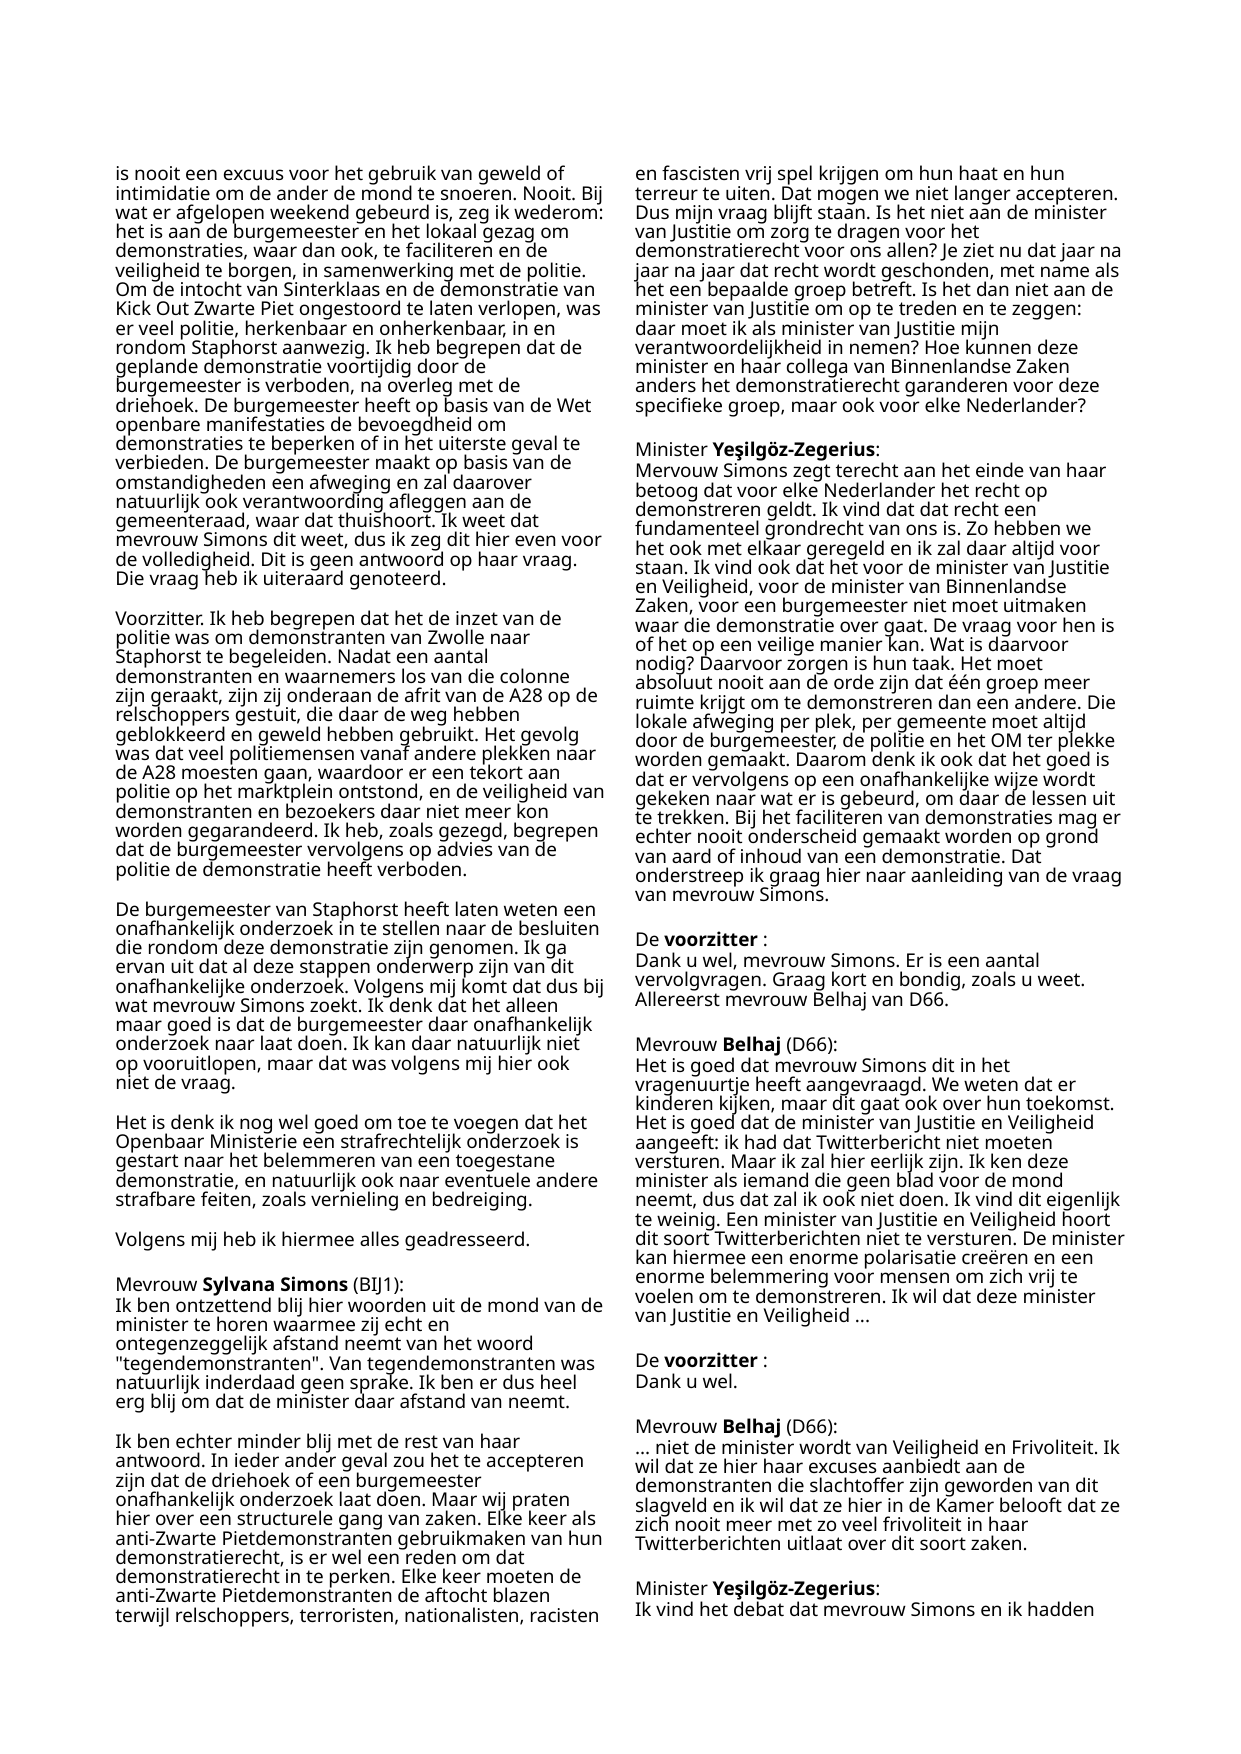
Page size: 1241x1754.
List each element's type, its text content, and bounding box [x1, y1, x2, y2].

text Mevrouw Belhaj (D66): [635, 1031, 1125, 1057]
text en fascisten vrij spel krijgen om hun haat en hun terreur te uiten. Dat mogen we niet langer accepteren. Dus mijn vraag blijft staan. Is het niet aan de minister van Justitie om zorg te dragen voor het demonstratierecht voor ons allen? Je ziet nu dat jaar na jaar na jaar dat recht wordt geschonden, met name als het een bepaalde groep betreft. Is het dan niet aan de minister van Justitie om op te treden en te zeggen: daar moet ik als minister van Justitie mijn verantwoordelijkheid in nemen? Hoe kunnen deze minister en haar collega van Binnenlandse Zaken anders het demonstratierecht garanderen voor deze specifieke groep, maar ook voor elke Nederlander? [635, 165, 1125, 416]
text is nooit een excuus voor het gebruik van geweld of intimidatie om de ander de mond te snoeren. Nooit. Bij wat er afgelopen weekend gebeurd is, zeg ik wederom: het is aan de burgemeester en het lokaal gezag om demonstraties, waar dan ook, te faciliteren en de veiligheid te borgen, in samenwerking met de politie. Om de intocht van Sinterklaas en de demonstratie van Kick Out Zwarte Piet ongestoord te laten verlopen, was er veel politie, herkenbaar en onherkenbaar, in en rondom Staphorst aanwezig. Ik heb begrepen dat de geplande demonstratie voortijdig door de burgemeester is verboden, na overleg met de driehoek. De burgemeester heeft op basis van de Wet openbare manifestaties de bevoegdheid om demonstraties te beperken of in het uiterste geval te verbieden. De burgemeester maakt op basis van de omstandigheden een afweging en zal daarover natuurlijk ook verantwoording afleggen aan de gemeenteraad, waar dat thuishoort. Ik weet dat mevrouw Simons dit weet, dus ik zeg dit hier even voor de volledigheid. Dit is geen antwoord op haar vraag. Die vraag heb ik uiteraard genoteerd. [115, 165, 605, 589]
text Volgens mij heb ik hiermee alles geadresseerd. [115, 1231, 605, 1250]
text Het is denk ik nog wel goed om toe te voegen dat het Openbaar Ministerie een strafrechtelijk onderzoek is gestart naar het belemmeren van een toegestane demonstratie, en natuurlijk ook naar eventuele andere strafbare feiten, zoals vernieling en bedreiging. [115, 1114, 605, 1210]
text Ik vind het debat dat mevrouw Simons en ik hadden [635, 1601, 1125, 1620]
text Minister Yeşilgöz-Zegerius: [635, 1575, 1125, 1601]
text Minister Yeşilgöz-Zegerius: [635, 437, 1125, 462]
text De voorzitter : [635, 926, 1125, 952]
text Mevrouw Sylvana Simons (BIJ1): [115, 1271, 605, 1297]
text Ik ben echter minder blij met de rest van haar antwoord. In ieder ander geval zou het te accepteren zijn dat de driehoek of een burgemeester onafhankelijk onderzoek laat doen. Maar wij praten hier over een structurele gang van zaken. Elke keer als anti-Zwarte Pietdemonstranten gebruikmaken van hun demonstratierecht, is er wel een reden om dat demonstratierecht in te perken. Elke keer moeten de anti-Zwarte Pietdemonstranten de aftocht blazen terwijl relschoppers, terroristen, nationalisten, racisten [115, 1433, 605, 1626]
text Mervouw Simons zegt terecht aan het einde van haar betoog dat voor elke Nederlander het recht op demonstreren geldt. Ik vind dat dat recht een fundamenteel grondrecht van ons is. Zo hebben we het ook met elkaar geregeld en ik zal daar altijd voor staan. Ik vind ook dat het voor de minister van Justitie en Veiligheid, voor de minister van Binnenlandse Zaken, voor een burgemeester niet moet uitmaken waar die demonstratie over gaat. De vraag voor hen is of het op een veilige manier kan. Wat is daarvoor nodig? Daarvoor zorgen is hun taak. Het moet absoluut nooit aan de orde zijn dat één groep meer ruimte krijgt om te demonstreren dan een andere. Die lokale afweging per plek, per gemeente moet altijd door de burgemeester, de politie en het OM ter plekke worden gemaakt. Daarom denk ik ook dat het goed is dat er vervolgens op een onafhankelijke wijze wordt gekeken naar wat er is gebeurd, om daar de lessen uit te trekken. Bij het faciliteren van demonstraties mag er echter nooit onderscheid gemaakt worden op grond van aard of inhoud van een demonstratie. Dat onderstreep ik graag hier naar aanleiding van de vraag van mevrouw Simons. [635, 462, 1125, 906]
text Voorzitter. Ik heb begrepen dat het de inzet van de politie was om demonstranten van Zwolle naar Staphorst te begeleiden. Nadat een aantal demonstranten en waarnemers los van die colonne zijn geraakt, zijn zij onderaan de afrit van de A28 op de relschoppers gestuit, die daar de weg hebben geblokkeerd en geweld hebben gebruikt. Het gevolg was dat veel politiemensen vanaf andere plekken naar de A28 moesten gaan, waardoor er een tekort aan politie op het marktplein ontstond, en de veiligheid van demonstranten en bezoekers daar niet meer kon worden gegarandeerd. Ik heb, zoals gezegd, begrepen dat de burgemeester vervolgens op advies van de politie de demonstratie heeft verboden. [115, 610, 605, 880]
text Dank u wel. [635, 1373, 1125, 1392]
text Het is goed dat mevrouw Simons dit in het vragenuurtje heeft aangevraagd. We weten dat er kinderen kijken, maar dit gaat ook over hun toekomst. Het is goed dat de minister van Justitie en Veiligheid aangeeft: ik had dat Twitterbericht niet moeten versturen. Maar ik zal hier eerlijk zijn. Ik ken deze minister als iemand die geen blad voor de mond neemt, dus dat zal ik ook niet doen. Ik vind dit eigenlijk te weinig. Een minister van Justitie en Veiligheid hoort dit soort Twitterberichten niet te versturen. De minister kan hiermee een enorme polarisatie creëren en een enorme belemmering voor mensen om zich vrij te voelen om te demonstreren. Ik wil dat deze minister van Justitie en Veiligheid ... [635, 1057, 1125, 1326]
text Dank u wel, mevrouw Simons. Er is een aantal vervolgvragen. Graag kort en bondig, zoals u weet. Allereerst mevrouw Belhaj van D66. [635, 952, 1125, 1010]
text Mevrouw Belhaj (D66): [635, 1413, 1125, 1439]
text De burgemeester van Staphorst heeft laten weten een onafhankelijk onderzoek in te stellen naar de besluiten die rondom deze demonstratie zijn genomen. Ik ga ervan uit dat al deze stappen onderwerp zijn van dit onafhankelijke onderzoek. Volgens mij komt dat dus bij wat mevrouw Simons zoekt. Ik denk dat het alleen maar goed is dat de burgemeester daar onafhankelijk onderzoek naar laat doen. Ik kan daar natuurlijk niet op vooruitlopen, maar dat was volgens mij hier ook niet de vraag. [115, 901, 605, 1093]
text ... niet de minister wordt van Veiligheid en Frivoliteit. Ik wil dat ze hier haar excuses aanbiedt aan de demonstranten die slachtoffer zijn geworden van dit slagveld en ik wil dat ze hier in de Kamer belooft dat ze zich nooit meer met zo veel frivoliteit in haar Twitterberichten uitlaat over dit soort zaken. [635, 1439, 1125, 1554]
text De voorzitter : [635, 1347, 1125, 1373]
text Ik ben ontzettend blij hier woorden uit de mond van de minister te horen waarmee zij echt en ontegenzeggelijk afstand neemt van het woord "tegendemonstranten". Van tegendemonstranten was natuurlijk inderdaad geen sprake. Ik ben er dus heel erg blij om dat de minister daar afstand van neemt. [115, 1297, 605, 1412]
